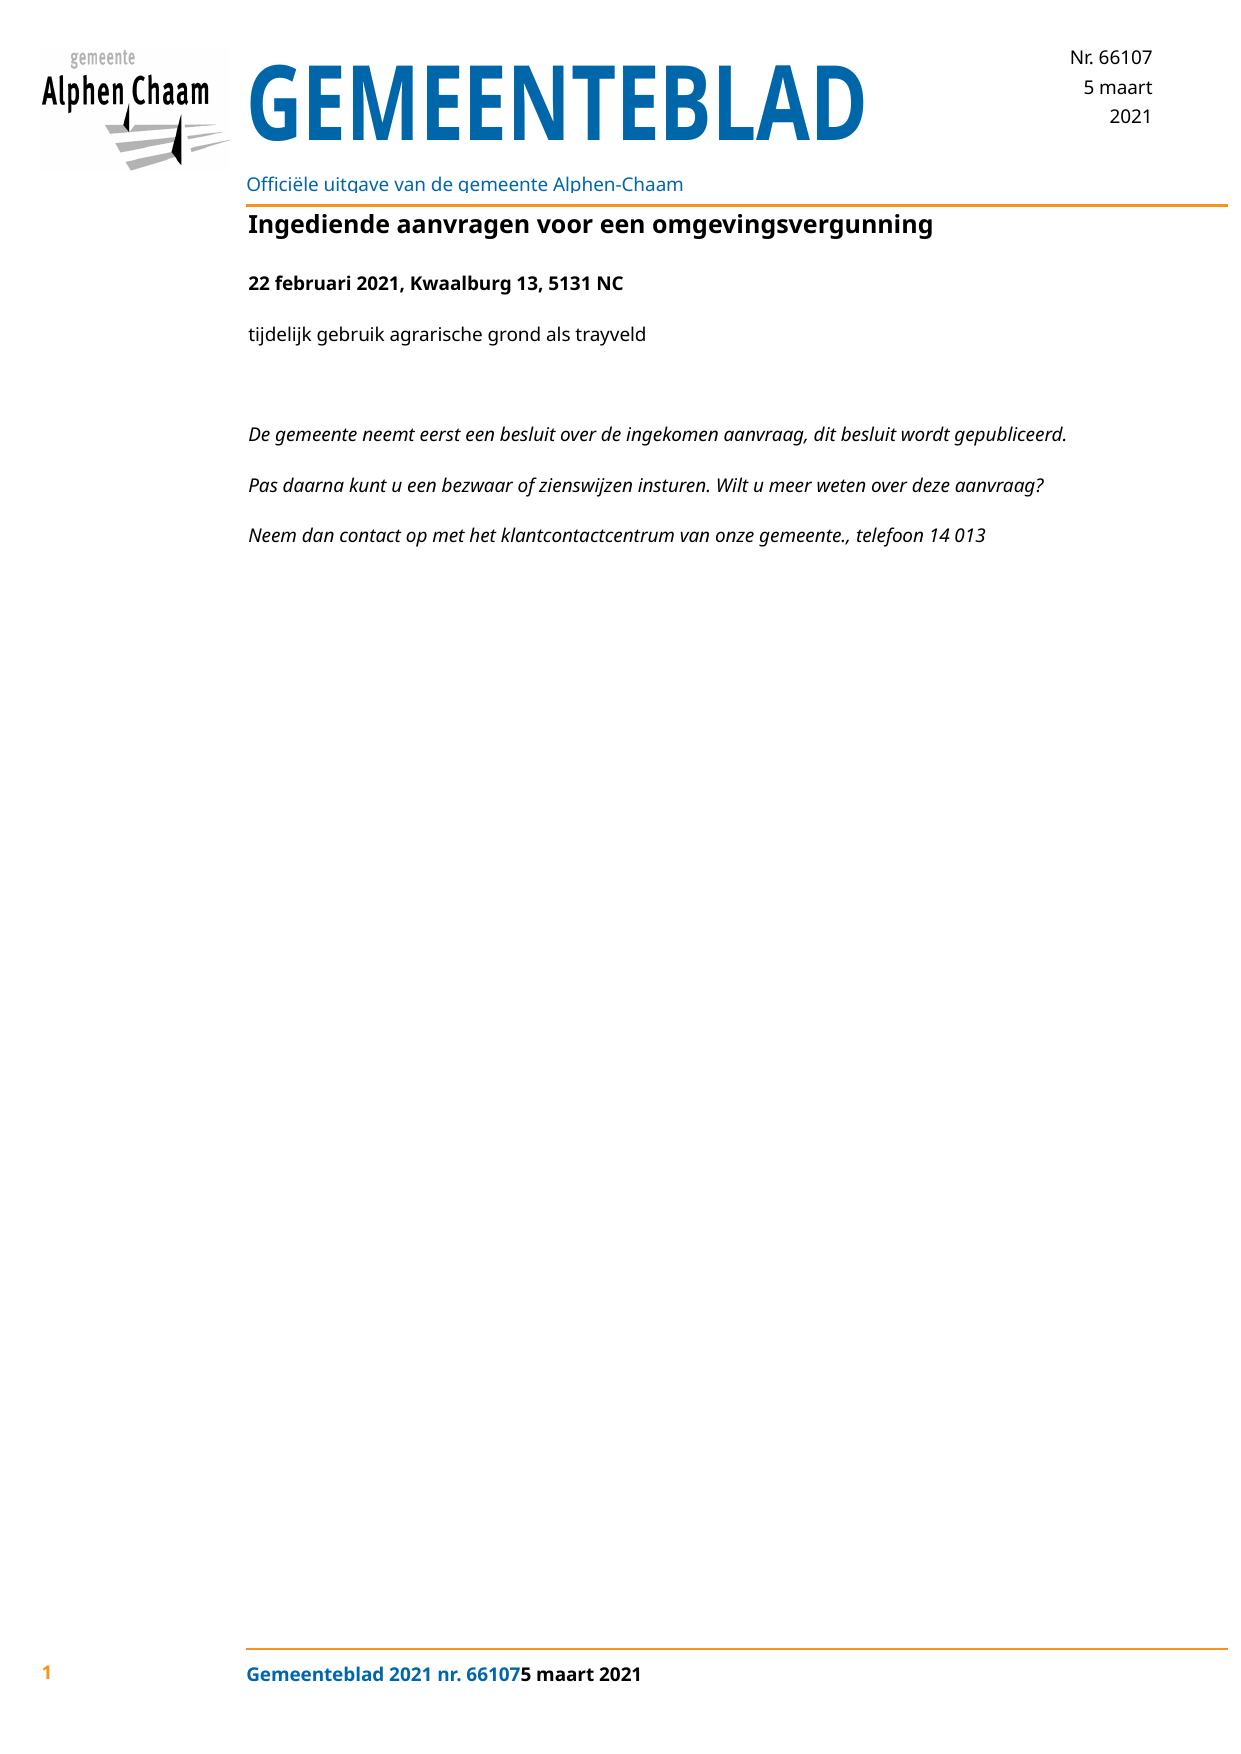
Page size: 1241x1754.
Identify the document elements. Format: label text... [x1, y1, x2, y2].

picture [41, 47, 231, 172]
text Neem dan contact op met het klantcontactcentrum van onze gemeente., telefoon 14 013 [248, 522, 1152, 548]
text Ingediende aanvragen voor een omgevingsvergunning [248, 207, 1152, 241]
text 22 februari 2021, Kwaalburg 13, 5131 NC [248, 270, 1152, 296]
text Pas daarna kunt u een bezwaar of zienswijzen insturen. Wilt u meer weten over deze aanvraag? [248, 472, 1152, 498]
text tijdelijk gebruik agrarische grond als trayveld [248, 321, 1152, 346]
text De gemeente neemt eerst een besluit over de ingekomen aanvraag, dit besluit wordt gepubliceerd. [248, 422, 1152, 447]
